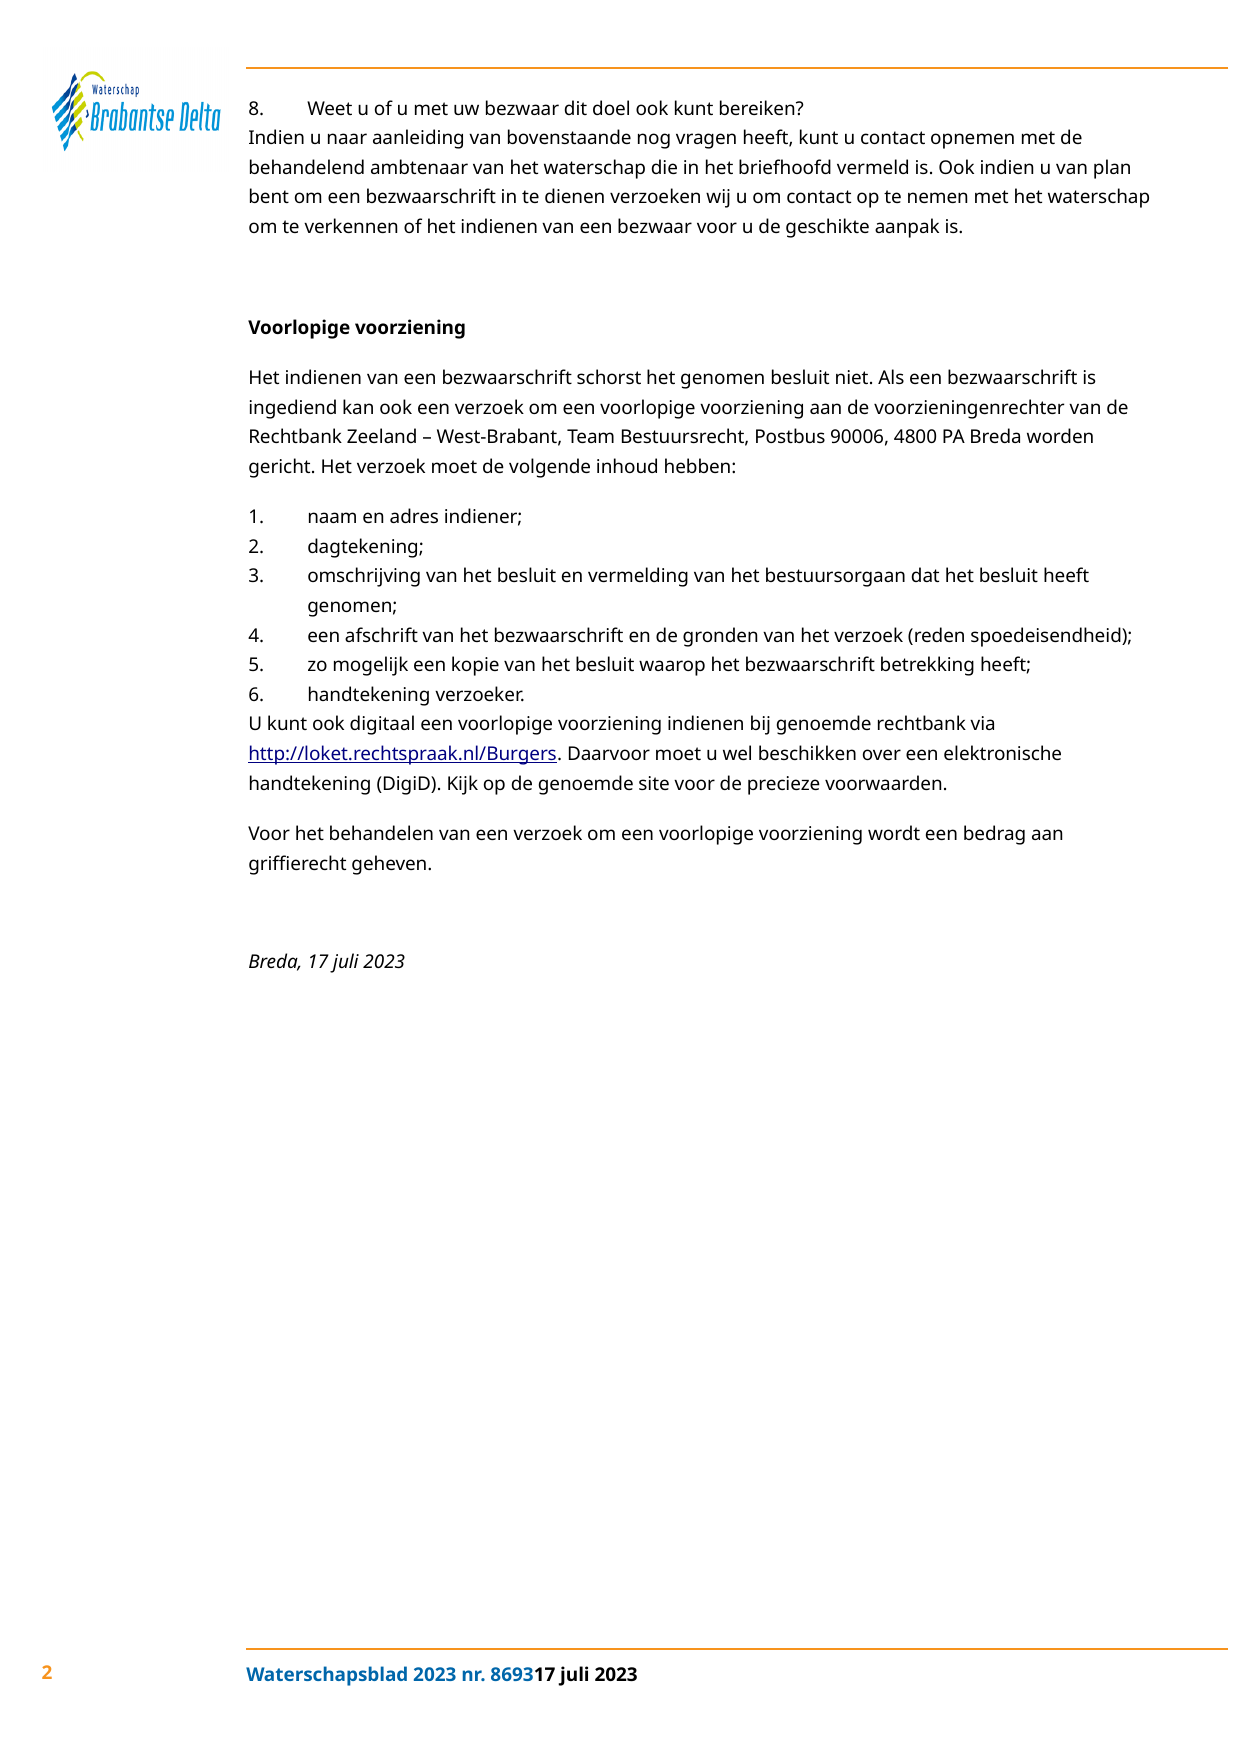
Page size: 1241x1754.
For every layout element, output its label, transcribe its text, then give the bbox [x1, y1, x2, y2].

list dagtekening; [248, 533, 1152, 559]
list een afschrift van het bezwaarschrift en de gronden van het verzoek (reden spoedeisendheid); [248, 622, 1152, 648]
list handtekening verzoeker. [248, 681, 1152, 707]
list zo mogelijk een kopie van het besluit waarop het bezwaarschrift betrekking heeft; [248, 651, 1152, 677]
text Voor het behandelen van een verzoek om een voorlopige voorziening wordt een bedrag aan griffierecht geheven. [248, 820, 1152, 876]
list naam en adres indiener; [248, 503, 1152, 529]
list omschrijving van het besluit en vermelding van het bestuursorgaan dat het besluit heeft genomen; [248, 563, 1152, 618]
list Weet u of u met uw bezwaar dit doel ook kunt bereiken? [248, 95, 1152, 121]
text Breda, 17 juli 2023 [248, 948, 1152, 974]
text Voorlopige voorziening [248, 314, 1152, 340]
text Het indienen van een bezwaarschrift schorst het genomen besluit niet. Als een bezwaarschrift is ingediend kan ook een verzoek om een voorlopige voorziening aan de voorzieningenrechter van de Rechtbank Zeeland – West-Brabant, Team Bestuursrecht, Postbus 90006, 4800 PA Breda worden gericht. Het verzoek moet de volgende inhoud hebben: [248, 364, 1152, 479]
picture [41, 47, 231, 172]
text Indien u naar aanleiding van bovenstaande nog vragen heeft, kunt u contact opnemen met de behandelend ambtenaar van het waterschap die in het briefhoofd vermeld is. Ook indien u van plan bent om een bezwaarschrift in te dienen verzoeken wij u om contact op te nemen met het waterschap om te verkennen of het indienen van een bezwaar voor u de geschikte aanpak is. [248, 124, 1152, 239]
text U kunt ook digitaal een voorlopige voorziening indienen bij genoemde rechtbank via http://loket.rechtspraak.nl/Burgers. Daarvoor moet u wel beschikken over een elektronische handtekening (DigiD). Kijk op de genoemde site voor de precieze voorwaarden. [248, 711, 1152, 796]
